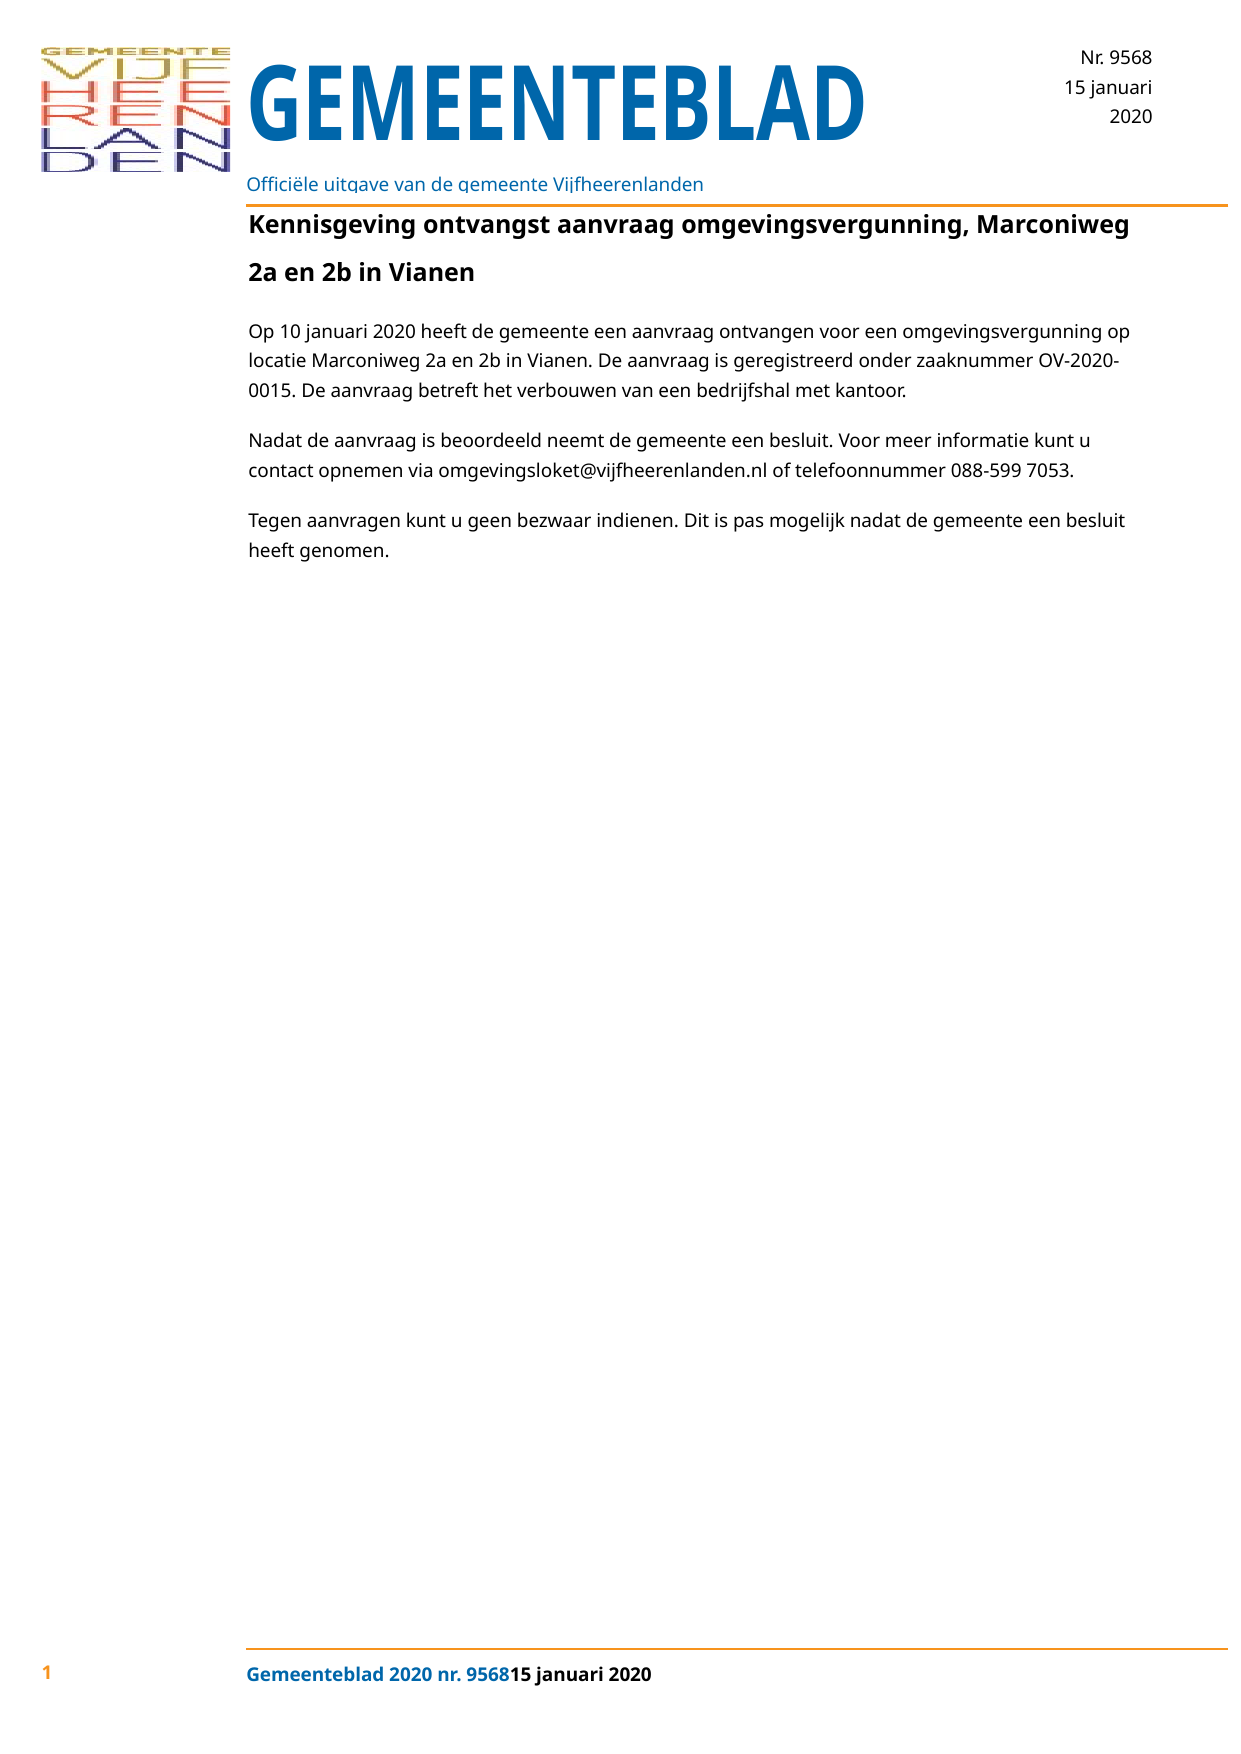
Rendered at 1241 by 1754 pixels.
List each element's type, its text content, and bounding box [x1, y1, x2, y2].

text Nadat de aanvraag is beoordeeld neemt de gemeente een besluit. Voor meer informatie kunt u contact opnemen via omgevingsloket@vijfheerenlanden.nl of telefoonnummer 088-599 7053. [248, 427, 1152, 483]
text Tegen aanvragen kunt u geen bezwaar indienen. Dit is pas mogelijk nadat de gemeente een besluit heeft genomen. [248, 507, 1152, 563]
picture [41, 47, 231, 172]
text Kennisgeving ontvangst aanvraag omgevingsvergunning, Marconiweg 2a en 2b in Vianen [248, 207, 1152, 288]
text Op 10 januari 2020 heeft de gemeente een aanvraag ontvangen voor een omgevingsvergunning op locatie Marconiweg 2a en 2b in Vianen. De aanvraag is geregistreerd onder zaaknummer OV-2020-0015. De aanvraag betreft het verbouwen van een bedrijfshal met kantoor. [248, 318, 1152, 403]
